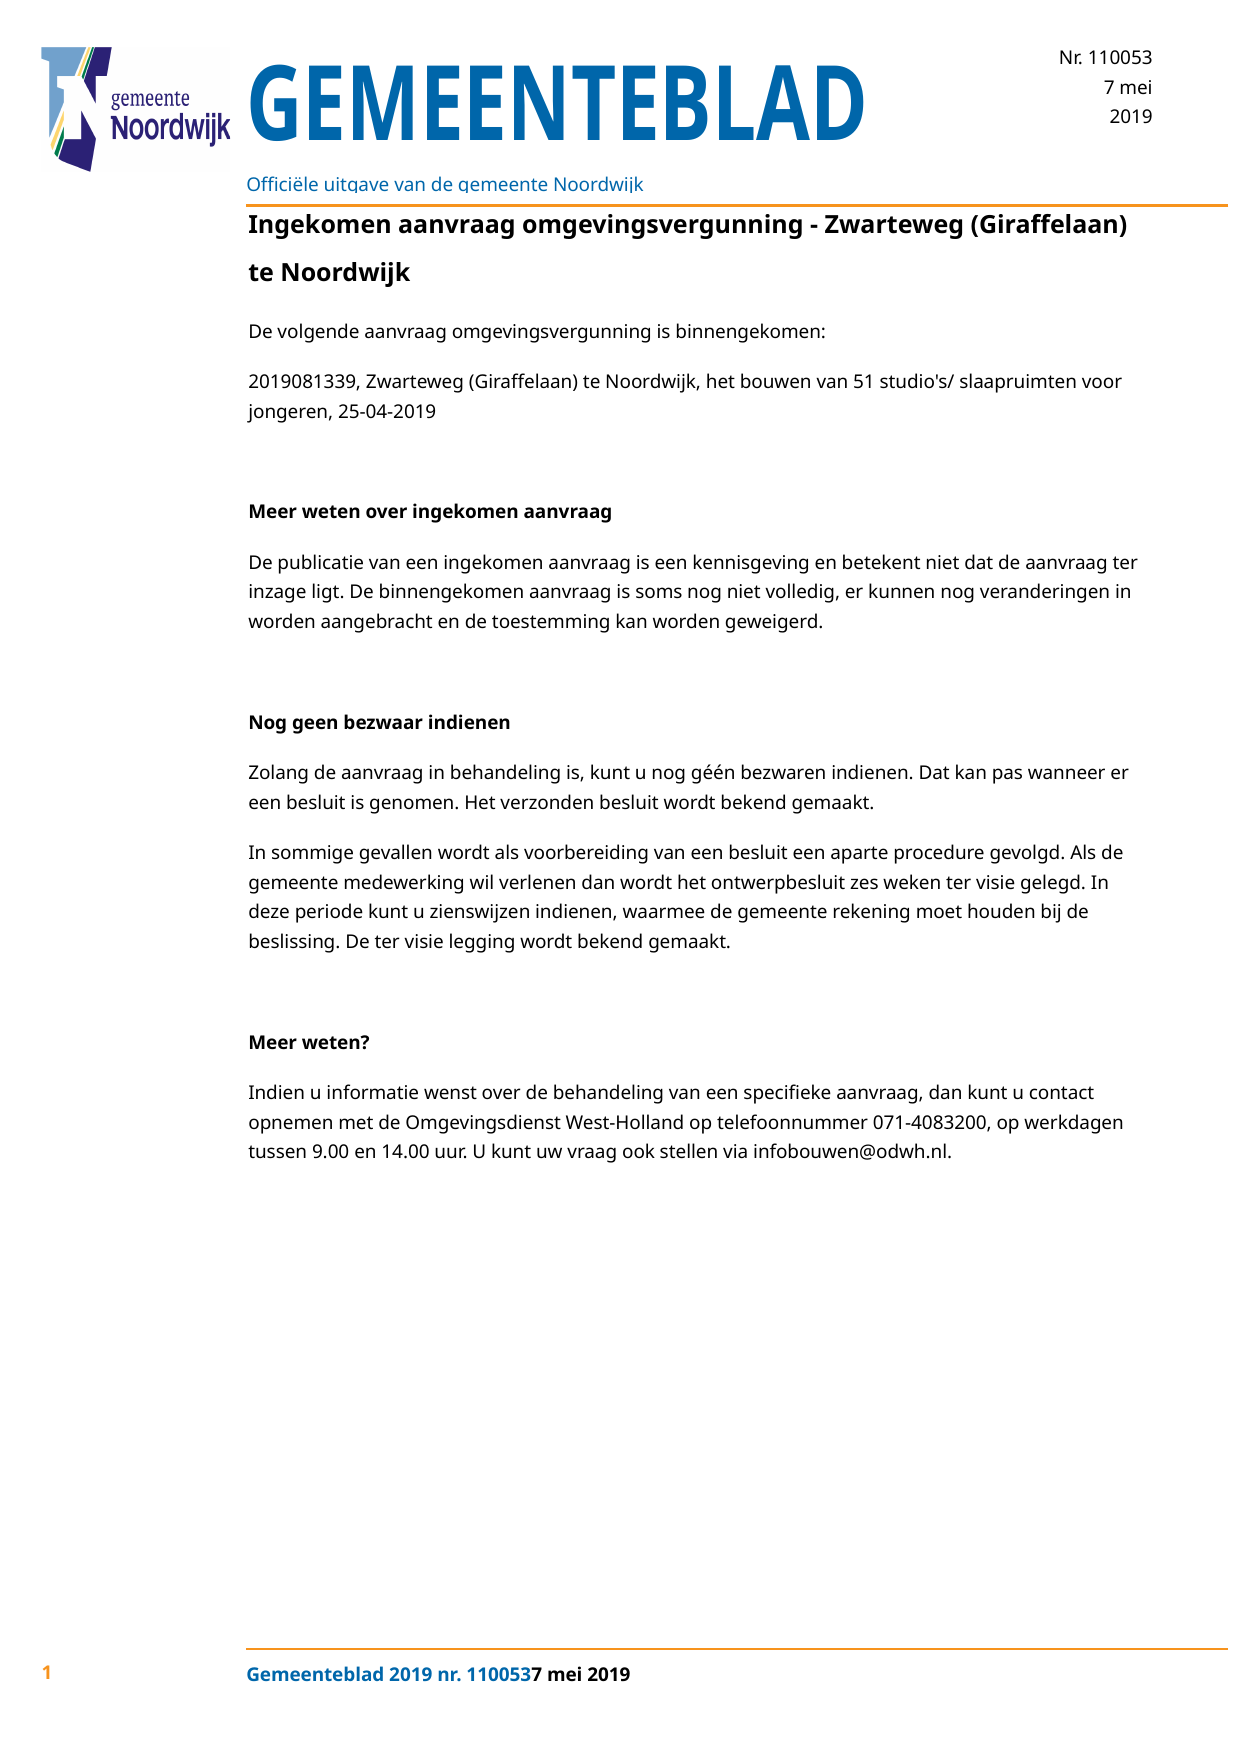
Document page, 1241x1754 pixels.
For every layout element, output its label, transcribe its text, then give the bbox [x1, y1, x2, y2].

text Indien u informatie wenst over de behandeling van een specifieke aanvraag, dan kunt u contact opnemen met de Omgevingsdienst West-Holland op telefoonnummer 071-4083200, op werkdagen tussen 9.00 en 14.00 uur. U kunt uw vraag ook stellen via infobouwen@odwh.nl. [248, 1079, 1152, 1164]
text Meer weten? [248, 1029, 1152, 1055]
text 2019081339, Zwarteweg (Giraffelaan) te Noordwijk, het bouwen van 51 studio's/ slaapruimten voor jongeren, 25-04-2019 [248, 368, 1152, 424]
text Nog geen bezwaar indienen [248, 709, 1152, 735]
text In sommige gevallen wordt als voorbereiding van een besluit een aparte procedure gevolgd. Als de gemeente medewerking wil verlenen dan wordt het ontwerpbesluit zes weken ter visie gelegd. In deze periode kunt u zienswijzen indienen, waarmee de gemeente rekening moet houden bij de beslissing. De ter visie legging wordt bekend gemaakt. [248, 839, 1152, 954]
text Meer weten over ingekomen aanvraag [248, 499, 1152, 524]
text De volgende aanvraag omgevingsvergunning is binnengekomen: [248, 318, 1152, 344]
text Ingekomen aanvraag omgevingsvergunning - Zwarteweg (Giraffelaan) te Noordwijk [248, 207, 1152, 288]
picture [41, 47, 231, 172]
text Zolang de aanvraag in behandeling is, kunt u nog géén bezwaren indienen. Dat kan pas wanneer er een besluit is genomen. Het verzonden besluit wordt bekend gemaakt. [248, 759, 1152, 815]
text De publicatie van een ingekomen aanvraag is een kennisgeving en betekent niet dat de aanvraag ter inzage ligt. De binnengekomen aanvraag is soms nog niet volledig, er kunnen nog veranderingen in worden aangebracht en de toestemming kan worden geweigerd. [248, 549, 1152, 634]
